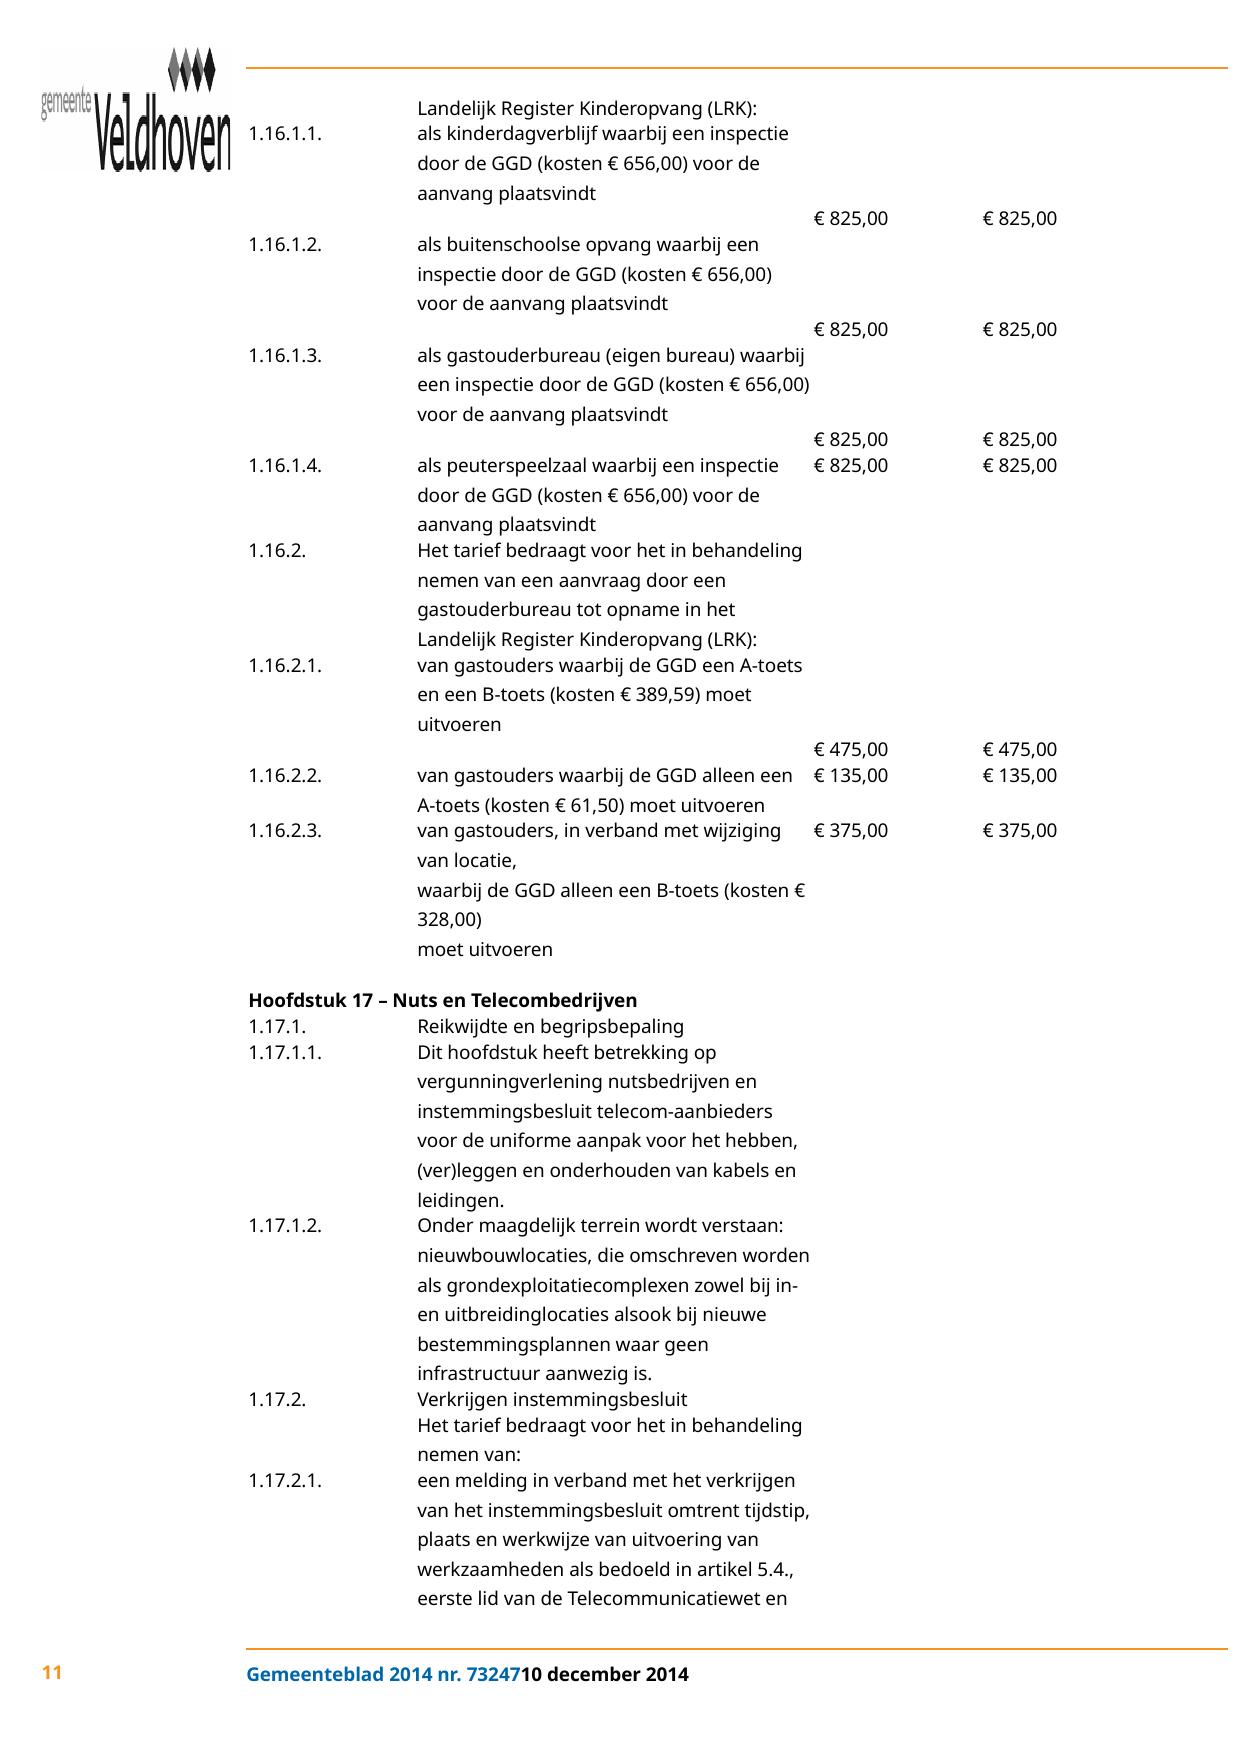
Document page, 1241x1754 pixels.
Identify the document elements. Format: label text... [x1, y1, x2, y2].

table_cell [814, 962, 983, 987]
table_cell als buitenschoolse opvang waarbij een inspectie door de GGD (kosten € 656,00) voor de aanvang plaatsvindt [417, 231, 814, 316]
table_cell € 825,00 [814, 427, 983, 452]
table_cell [248, 1412, 417, 1467]
table_cell 1.16.1.4. [248, 453, 417, 537]
table_cell [417, 427, 814, 452]
table_cell € 825,00 [983, 316, 1152, 342]
table_cell van gastouders waarbij de GGD een A-toets en een B-toets (kosten € 389,59) moet uitvoeren [417, 652, 814, 737]
table_cell € 375,00 [814, 818, 983, 962]
table_cell 1.16.2. [248, 537, 417, 652]
table_cell als peuterspeelzaal waarbij een inspectie door de GGD (kosten € 656,00) voor de aanvang plaatsvindt [417, 453, 814, 537]
table_cell [983, 231, 1152, 316]
table_cell [814, 1386, 983, 1412]
table_cell 1.17.2.1. [248, 1467, 417, 1611]
table_cell Hoofdstuk 17 – Nuts en Telecombedrijven [248, 988, 814, 1013]
table_cell [983, 652, 1152, 737]
table_cell [983, 1412, 1152, 1467]
table_cell [983, 988, 1152, 1013]
table_cell Verkrijgen instemmingsbesluit [417, 1386, 814, 1412]
table_cell van gastouders waarbij de GGD alleen een A-toets (kosten € 61,50) moet uitvoeren [417, 763, 814, 818]
table_cell als kinderdagverblijf waarbij een inspectie door de GGD (kosten € 656,00) voor de aanvang plaatsvindt [417, 121, 814, 205]
table_cell [814, 1013, 983, 1039]
table_cell [248, 962, 417, 987]
table_cell [983, 1013, 1152, 1039]
table_cell € 825,00 [814, 453, 983, 537]
table_cell [814, 342, 983, 427]
table_cell € 825,00 [983, 205, 1152, 231]
table_cell als gastouderbureau (eigen bureau) waarbij een inspectie door de GGD (kosten € 656,00) voor de aanvang plaatsvindt [417, 342, 814, 427]
table_cell 1.17.2. [248, 1386, 417, 1412]
table_cell € 475,00 [983, 737, 1152, 762]
table_cell [248, 95, 417, 121]
table_cell [983, 342, 1152, 427]
table_cell € 375,00 [983, 818, 1152, 962]
table_cell [983, 1467, 1152, 1611]
table_cell € 135,00 [814, 763, 983, 818]
table_cell [417, 205, 814, 231]
table_cell 1.16.1.3. [248, 342, 417, 427]
table_cell [248, 427, 417, 452]
table_cell [983, 95, 1152, 121]
table_cell 1.16.1.2. [248, 231, 417, 316]
table_cell een melding in verband met het verkrijgen van het instemmingsbesluit omtrent tijdstip, plaats en werkwijze van uitvoering van werkzaamheden als bedoeld in artikel 5.4., eerste lid van de Telecommunicatiewet en [417, 1467, 814, 1611]
table_cell [814, 95, 983, 121]
table_cell € 825,00 [983, 427, 1152, 452]
table_cell Het tarief bedraagt voor het in behandeling nemen van: [417, 1412, 814, 1467]
table_cell [983, 1213, 1152, 1386]
table_cell van gastouders, in verband met wijziging van locatie, waarbij de GGD alleen een B-toets (kosten € 328,00) moet uitvoeren [417, 818, 814, 962]
table_cell 1.16.2.1. [248, 652, 417, 737]
table_cell [417, 316, 814, 342]
table_cell [983, 537, 1152, 652]
table_cell [248, 205, 417, 231]
table_cell € 475,00 [814, 737, 983, 762]
table_cell 1.16.1.1. [248, 121, 417, 205]
table_cell Het tarief bedraagt voor het in behandeling nemen van een aanvraag door een gastouderbureau tot opname in het Landelijk Register Kinderopvang (LRK): [417, 537, 814, 652]
table_cell [814, 1039, 983, 1213]
table_cell Reikwijdte en begripsbepaling [417, 1013, 814, 1039]
table_cell Landelijk Register Kinderopvang (LRK): [417, 95, 814, 121]
table_cell [814, 652, 983, 737]
table_cell [814, 1213, 983, 1386]
table_cell [814, 537, 983, 652]
table_cell € 825,00 [983, 453, 1152, 537]
table_cell € 135,00 [983, 763, 1152, 818]
table_cell 1.17.1.1. [248, 1039, 417, 1213]
table_cell € 825,00 [814, 205, 983, 231]
table_cell € 825,00 [814, 316, 983, 342]
table_cell [248, 737, 417, 762]
table_cell [814, 231, 983, 316]
table_cell [983, 121, 1152, 205]
table_cell 1.17.1.2. [248, 1213, 417, 1386]
table_cell 1.16.2.3. [248, 818, 417, 962]
picture [41, 47, 231, 172]
table_cell [814, 1467, 983, 1611]
table_cell [983, 1039, 1152, 1213]
table_cell [814, 121, 983, 205]
table_cell Dit hoofdstuk heeft betrekking op vergunningverlening nutsbedrijven en instemmingsbesluit telecom-aanbieders voor de uniforme aanpak voor het hebben, (ver)leggen en onderhouden van kabels en leidingen. [417, 1039, 814, 1213]
table_cell [983, 962, 1152, 987]
table_cell 1.17.1. [248, 1013, 417, 1039]
table_cell [814, 988, 983, 1013]
table_cell [417, 737, 814, 762]
table_cell [248, 316, 417, 342]
table_cell [814, 1412, 983, 1467]
table_cell 1.16.2.2. [248, 763, 417, 818]
table_cell [417, 962, 814, 987]
table_cell [983, 1386, 1152, 1412]
table_cell Onder maagdelijk terrein wordt verstaan: nieuwbouwlocaties, die omschreven worden als grondexploitatiecomplexen zowel bij in- en uitbreidinglocaties alsook bij nieuwe bestemmingsplannen waar geen infrastructuur aanwezig is. [417, 1213, 814, 1386]
